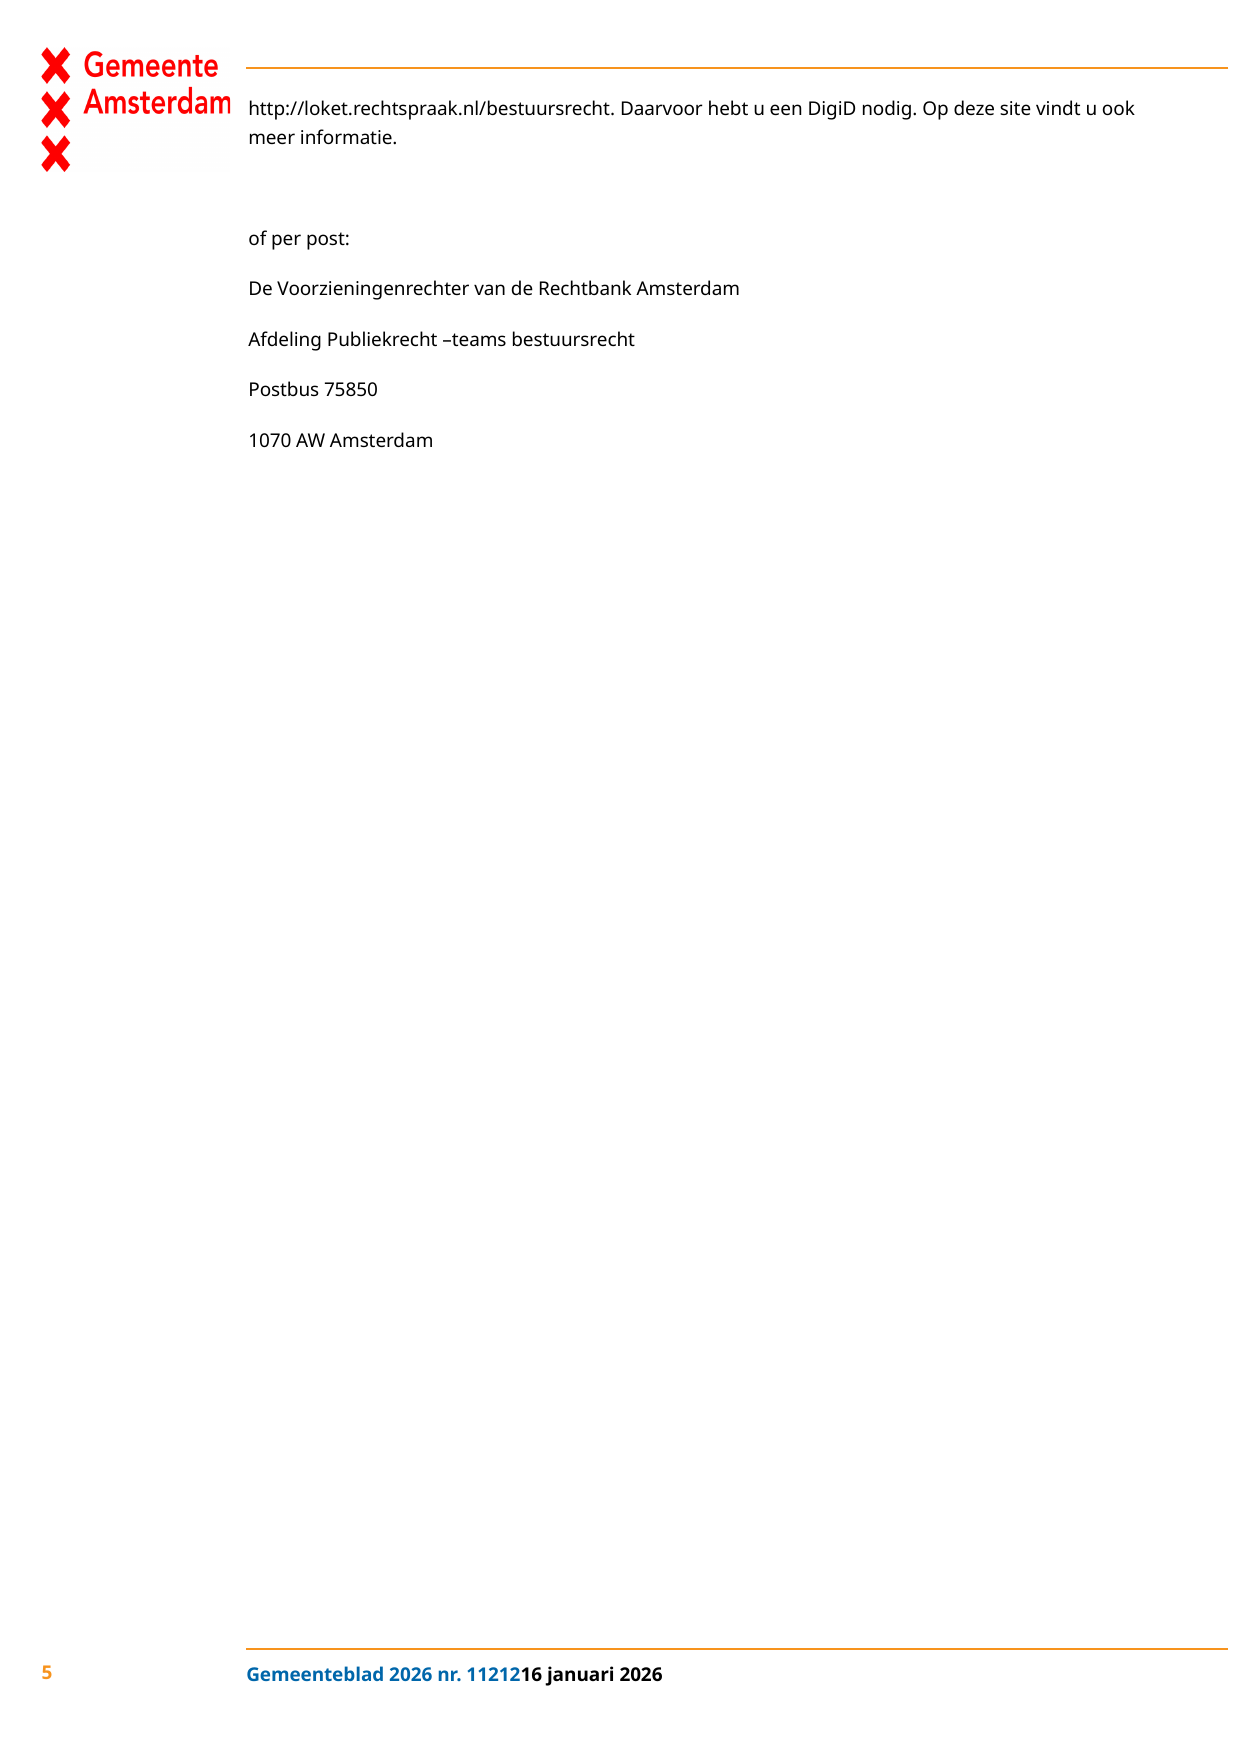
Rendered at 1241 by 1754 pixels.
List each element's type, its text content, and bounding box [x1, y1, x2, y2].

text De Voorzieningenrechter van de Rechtbank Amsterdam [248, 276, 1152, 301]
picture [41, 47, 231, 172]
text http://loket.rechtspraak.nl/bestuursrecht. Daarvoor hebt u een DigiD nodig. Op deze site vindt u ook meer informatie. [248, 95, 1152, 150]
text of per post: [248, 225, 1152, 251]
text 1070 AW Amsterdam [248, 427, 1152, 453]
text Postbus 75850 [248, 376, 1152, 402]
text Afdeling Publiekrecht –teams bestuursrecht [248, 326, 1152, 352]
